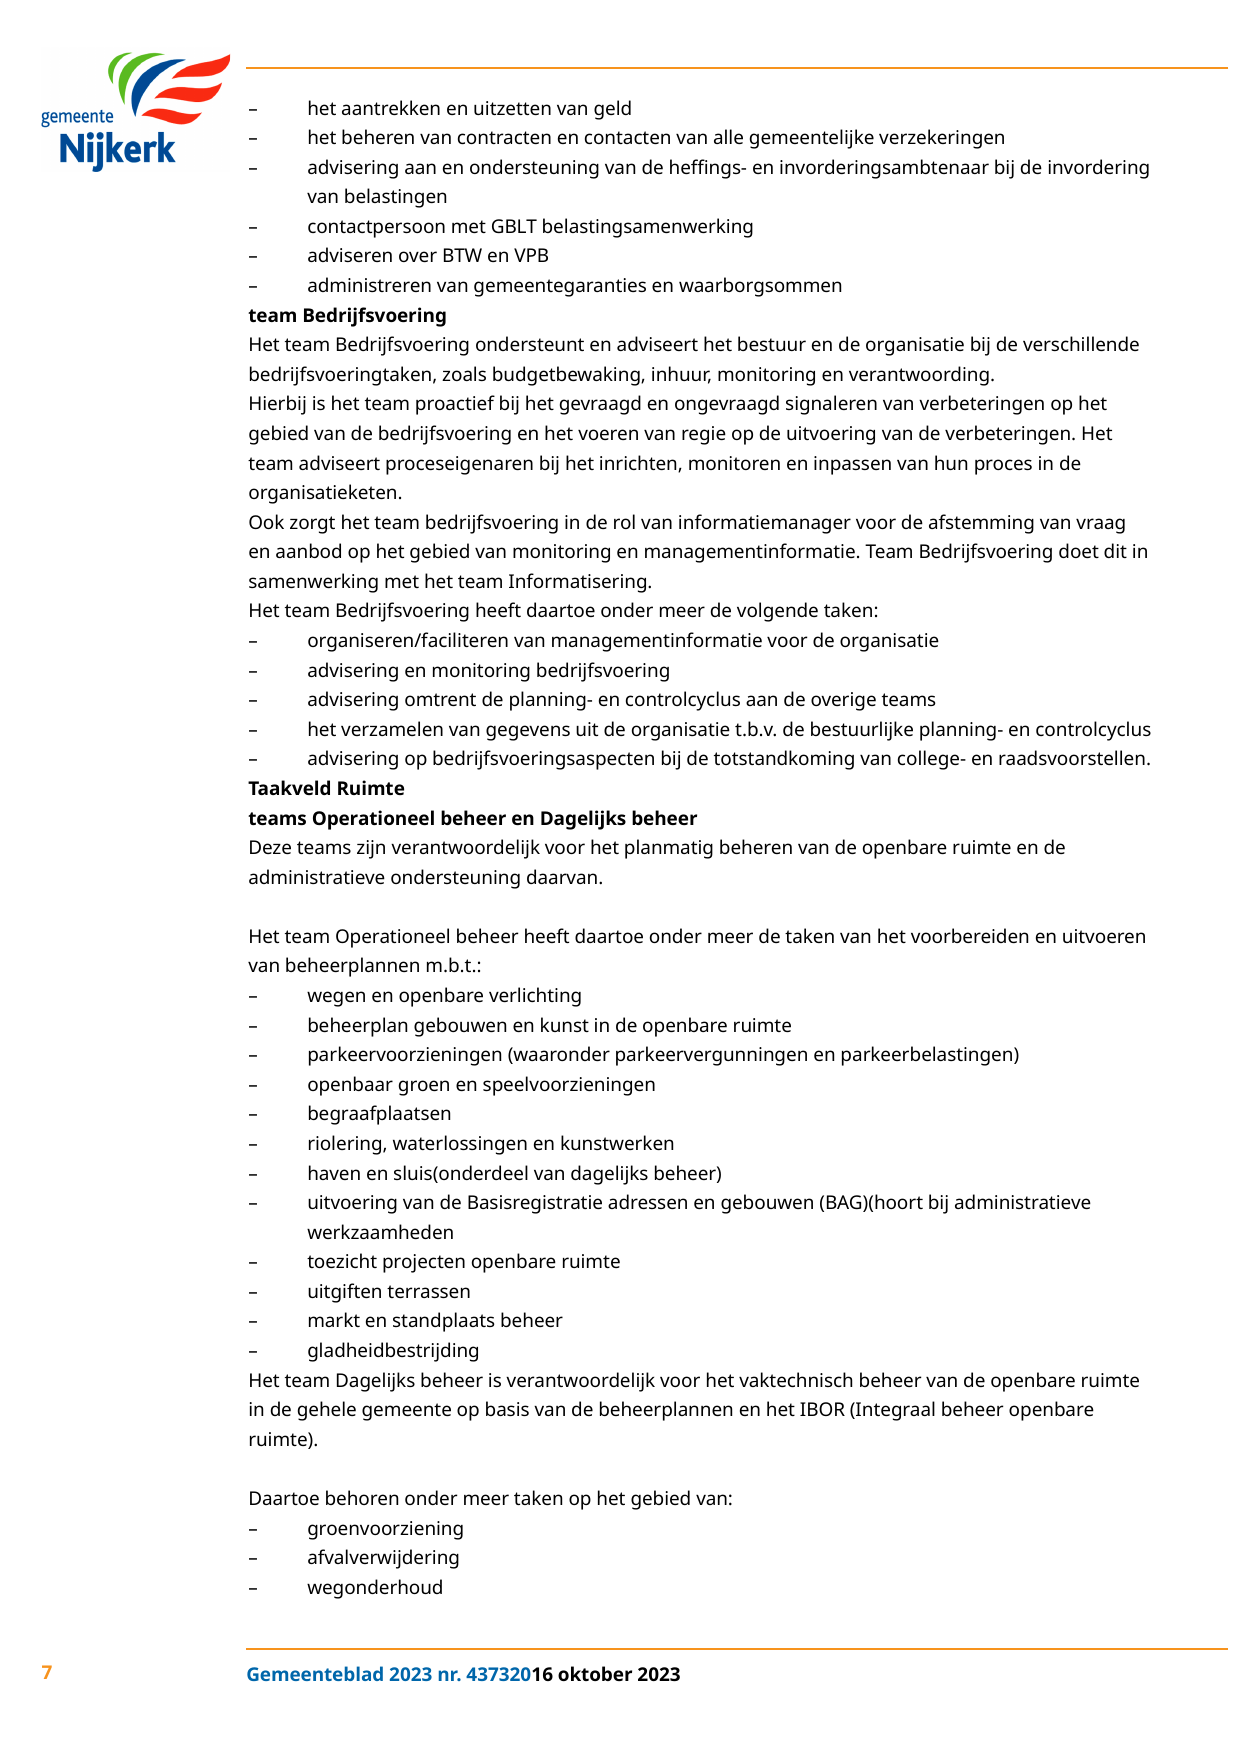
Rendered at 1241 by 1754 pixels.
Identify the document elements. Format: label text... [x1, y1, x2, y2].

list advisering op bedrijfsvoeringsaspecten bij de totstandkoming van college- en raadsvoorstellen. [248, 746, 1152, 771]
list wegonderhoud [248, 1574, 1152, 1600]
text teams Operationeel beheer en Dagelijks beheer [248, 805, 1152, 831]
list administreren van gemeentegaranties en waarborgsommen [248, 272, 1152, 298]
list haven en sluis(onderdeel van dagelijks beheer) [248, 1160, 1152, 1186]
text Het team Bedrijfsvoering ondersteunt en adviseert het bestuur en de organisatie bij de verschillende bedrijfsvoeringtaken, zoals budgetbewaking, inhuur, monitoring en verantwoording. [248, 331, 1152, 387]
text team Bedrijfsvoering [248, 302, 1152, 328]
list het aantrekken en uitzetten van geld [248, 95, 1152, 121]
list groenvoorziening [248, 1515, 1152, 1541]
list adviseren over BTW en VPB [248, 243, 1152, 268]
text Het team Dagelijks beheer is verantwoordelijk voor het vaktechnisch beheer van de openbare ruimte in de gehele gemeente op basis van de beheerplannen en het IBOR (Integraal beheer openbare ruimte). [248, 1367, 1152, 1452]
list toezicht projecten openbare ruimte [248, 1248, 1152, 1274]
list riolering, waterlossingen en kunstwerken [248, 1130, 1152, 1156]
list begraafplaatsen [248, 1101, 1152, 1126]
text Deze teams zijn verantwoordelijk voor het planmatig beheren van de openbare ruimte en de administratieve ondersteuning daarvan. [248, 834, 1152, 890]
list afvalverwijdering [248, 1544, 1152, 1570]
list beheerplan gebouwen en kunst in de openbare ruimte [248, 1012, 1152, 1038]
list contactpersoon met GBLT belastingsamenwerking [248, 213, 1152, 239]
text Hierbij is het team proactief bij het gevraagd en ongevraagd signaleren van verbeteringen op het gebied van de bedrijfsvoering en het voeren van regie op de uitvoering van de verbeteringen. Het team adviseert proceseigenaren bij het inrichten, monitoren en inpassen van hun proces in de organisatieketen. [248, 391, 1152, 505]
text Taakveld Ruimte [248, 775, 1152, 801]
list advisering en monitoring bedrijfsvoering [248, 657, 1152, 683]
text Het team Bedrijfsvoering heeft daartoe onder meer de volgende taken: [248, 598, 1152, 623]
text Ook zorgt het team bedrijfsvoering in de rol van informatiemanager voor de afstemming van vraag en aanbod op het gebied van monitoring en managementinformatie. Team Bedrijfsvoering doet dit in samenwerking met het team Informatisering. [248, 509, 1152, 594]
list gladheidbestrijding [248, 1337, 1152, 1363]
list uitgiften terrassen [248, 1278, 1152, 1304]
list organiseren/faciliteren van managementinformatie voor de organisatie [248, 627, 1152, 653]
list markt en standplaats beheer [248, 1308, 1152, 1333]
text Het team Operationeel beheer heeft daartoe onder meer de taken van het voorbereiden en uitvoeren van beheerplannen m.b.t.: [248, 923, 1152, 978]
list parkeervoorzieningen (waaronder parkeervergunningen en parkeerbelastingen) [248, 1041, 1152, 1067]
text Daartoe behoren onder meer taken op het gebied van: [248, 1485, 1152, 1511]
picture [41, 47, 231, 172]
list uitvoering van de Basisregistratie adressen en gebouwen (BAG)(hoort bij administratieve werkzaamheden [248, 1189, 1152, 1245]
list het beheren van contracten en contacten van alle gemeentelijke verzekeringen [248, 124, 1152, 150]
list advisering aan en ondersteuning van de heffings- en invorderingsambtenaar bij de invordering van belastingen [248, 154, 1152, 209]
list advisering omtrent de planning- en controlcyclus aan de overige teams [248, 686, 1152, 712]
list wegen en openbare verlichting [248, 982, 1152, 1008]
list openbaar groen en speelvoorzieningen [248, 1071, 1152, 1097]
list het verzamelen van gegevens uit de organisatie t.b.v. de bestuurlijke planning- en controlcyclus [248, 716, 1152, 742]
